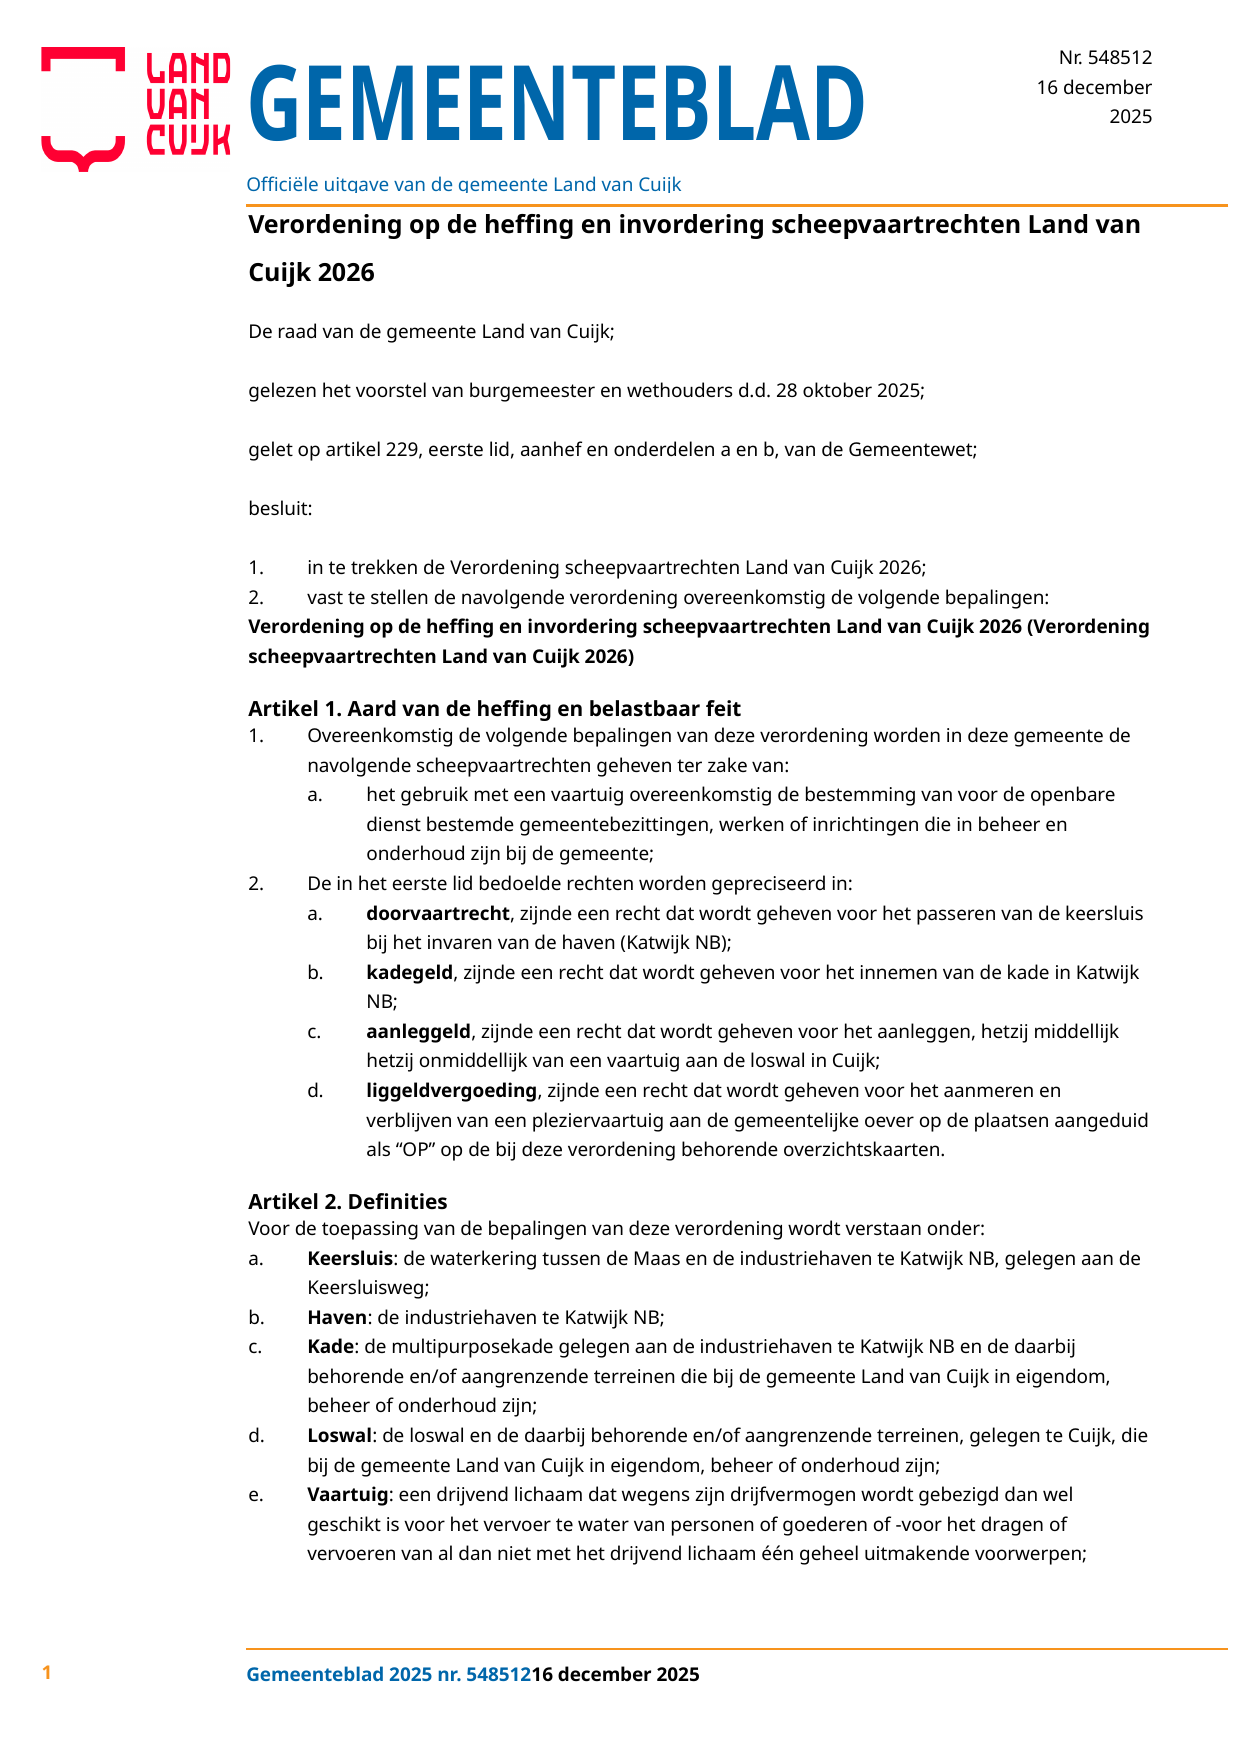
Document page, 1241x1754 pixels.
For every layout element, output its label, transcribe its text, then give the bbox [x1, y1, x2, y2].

text Artikel 2. Definities [248, 1187, 1152, 1215]
list Keersluis: de waterkering tussen de Maas en de industriehaven te Katwijk NB, gelegen aan de Keersluisweg; [248, 1245, 1152, 1300]
list aanleggeld, zijnde een recht dat wordt geheven voor het aanleggen, hetzij middellijk hetzij onmiddellijk van een vaartuig aan de loswal in Cuijk; [307, 1018, 1152, 1073]
list De in het eerste lid bedoelde rechten worden gepreciseerd in: [248, 870, 1152, 896]
text Artikel 1. Aard van de heffing en belastbaar feit [248, 694, 1152, 722]
text besluit: [248, 495, 1152, 521]
list Overeenkomstig de volgende bepalingen van deze verordening worden in deze gemeente de navolgende scheepvaartrechten geheven ter zake van: [248, 722, 1152, 777]
text Verordening op de heffing en invordering scheepvaartrechten Land van Cuijk 2026 [248, 207, 1152, 288]
list Kade: de multipurposekade gelegen aan de industriehaven te Katwijk NB en de daarbij behorende en/of aangrenzende terreinen die bij de gemeente Land van Cuijk in eigendom, beheer of onderhoud zijn; [248, 1333, 1152, 1418]
text gelezen het voorstel van burgemeester en wethouders d.d. 28 oktober 2025; [248, 377, 1152, 403]
list het gebruik met een vaartuig overeenkomstig de bestemming van voor de openbare dienst bestemde gemeentebezittingen, werken of inrichtingen die in beheer en onderhoud zijn bij de gemeente; [307, 781, 1152, 866]
list Vaartuig: een drijvend lichaam dat wegens zijn drijfvermogen wordt gebezigd dan wel geschikt is voor het vervoer te water van personen of goederen of -voor het dragen of vervoeren van al dan niet met het drijvend lichaam één geheel uitmakende voorwerpen; [248, 1481, 1152, 1566]
text gelet op artikel 229, eerste lid, aanhef en onderdelen a en b, van de Gemeentewet; [248, 436, 1152, 462]
text De raad van de gemeente Land van Cuijk; [248, 318, 1152, 344]
list liggeldvergoeding, zijnde een recht dat wordt geheven voor het aanmeren en verblijven van een pleziervaartuig aan de gemeentelijke oever op de plaatsen aangeduid als “OP” op de bij deze verordening behorende overzichtskaarten. [307, 1077, 1152, 1162]
list Loswal: de loswal en de daarbij behorende en/of aangrenzende terreinen, gelegen te Cuijk, die bij de gemeente Land van Cuijk in eigendom, beheer of onderhoud zijn; [248, 1422, 1152, 1478]
picture [41, 47, 231, 172]
list kadegeld, zijnde een recht dat wordt geheven voor het innemen van de kade in Katwijk NB; [307, 959, 1152, 1014]
list in te trekken de Verordening scheepvaartrechten Land van Cuijk 2026; [248, 554, 1152, 580]
list Haven: de industriehaven te Katwijk NB; [248, 1304, 1152, 1330]
list vast te stellen de navolgende verordening overeenkomstig de volgende bepalingen: [248, 584, 1152, 610]
text Voor de toepassing van de bepalingen van deze verordening wordt verstaan onder: [248, 1215, 1152, 1241]
text Verordening op de heffing en invordering scheepvaartrechten Land van Cuijk 2026 (Verordening scheepvaartrechten Land van Cuijk 2026) [248, 614, 1152, 669]
list doorvaartrecht, zijnde een recht dat wordt geheven voor het passeren van de keersluis bij het invaren van de haven (Katwijk NB); [307, 900, 1152, 955]
